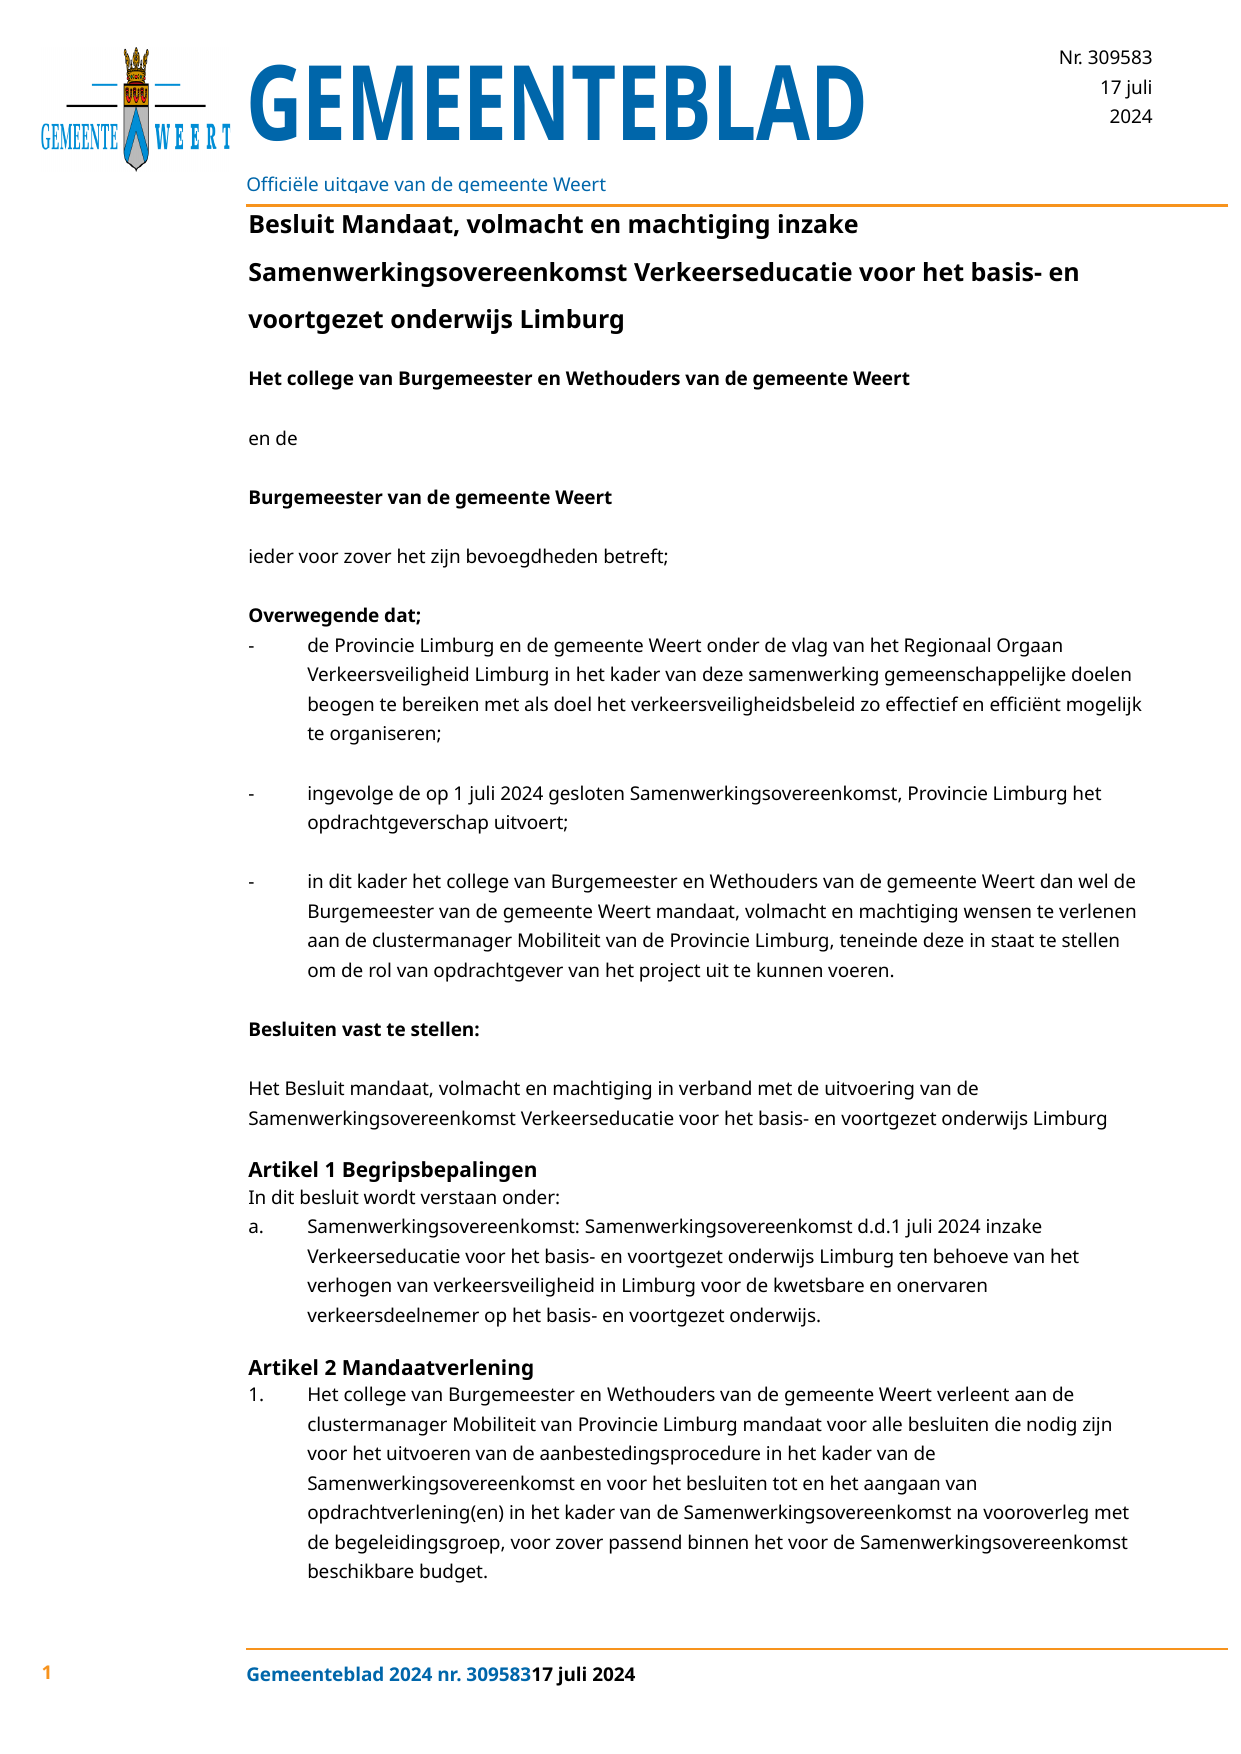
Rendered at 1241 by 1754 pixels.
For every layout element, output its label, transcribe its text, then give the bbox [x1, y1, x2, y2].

list in dit kader het college van Burgemeester en Wethouders van de gemeente Weert dan wel de Burgemeester van de gemeente Weert mandaat, volmacht en machtiging wensen te verlenen aan de clustermanager Mobiliteit van de Provincie Limburg, teneinde deze in staat te stellen om de rol van opdrachtgever van het project uit te kunnen voeren. [248, 868, 1152, 983]
list de Provincie Limburg en de gemeente Weert onder de vlag van het Regionaal Orgaan Verkeersveiligheid Limburg in het kader van deze samenwerking gemeenschappelijke doelen beogen te bereiken met als doel het verkeersveiligheidsbeleid zo effectief en efficiënt mogelijk te organiseren; [248, 632, 1152, 746]
text In dit besluit wordt verstaan onder: [248, 1184, 1152, 1210]
list Samenwerkingsovereenkomst: Samenwerkingsovereenkomst d.d.1 juli 2024 inzake Verkeerseducatie voor het basis- en voortgezet onderwijs Limburg ten behoeve van het verhogen van verkeersveiligheid in Limburg voor de kwetsbare en onervaren verkeersdeelnemer op het basis- en voortgezet onderwijs. [248, 1213, 1152, 1328]
text Het college van Burgemeester en Wethouders van de gemeente Weert [248, 366, 1152, 391]
text en de [248, 425, 1152, 450]
text Artikel 1 Begripsbepalingen [248, 1156, 1152, 1184]
picture [41, 47, 231, 172]
text Burgemeester van de gemeente Weert [248, 484, 1152, 509]
text Het Besluit mandaat, volmacht en machtiging in verband met de uitvoering van de Samenwerkingsovereenkomst Verkeerseducatie voor het basis- en voortgezet onderwijs Limburg [248, 1076, 1152, 1131]
list ingevolge de op 1 juli 2024 gesloten Samenwerkingsovereenkomst, Provincie Limburg het opdrachtgeverschap uitvoert; [248, 780, 1152, 835]
text ieder voor zover het zijn bevoegdheden betreft; [248, 543, 1152, 569]
text Besluit Mandaat, volmacht en machtiging inzake Samenwerkingsovereenkomst Verkeerseducatie voor het basis- en voortgezet onderwijs Limburg [248, 207, 1152, 336]
text Overwegende dat; [248, 602, 1152, 628]
list Het college van Burgemeester en Wethouders van de gemeente Weert verleent aan de clustermanager Mobiliteit van Provincie Limburg mandaat voor alle besluiten die nodig zijn voor het uitvoeren van de aanbestedingsprocedure in het kader van de Samenwerkingsovereenkomst en voor het besluiten tot en het aangaan van opdrachtverlening(en) in het kader van de Samenwerkingsovereenkomst na vooroverleg met de begeleidingsgroep, voor zover passend binnen het voor de Samenwerkingsovereenkomst beschikbare budget. [248, 1381, 1152, 1584]
text Artikel 2 Mandaatverlening [248, 1353, 1152, 1381]
text Besluiten vast te stellen: [248, 1016, 1152, 1042]
